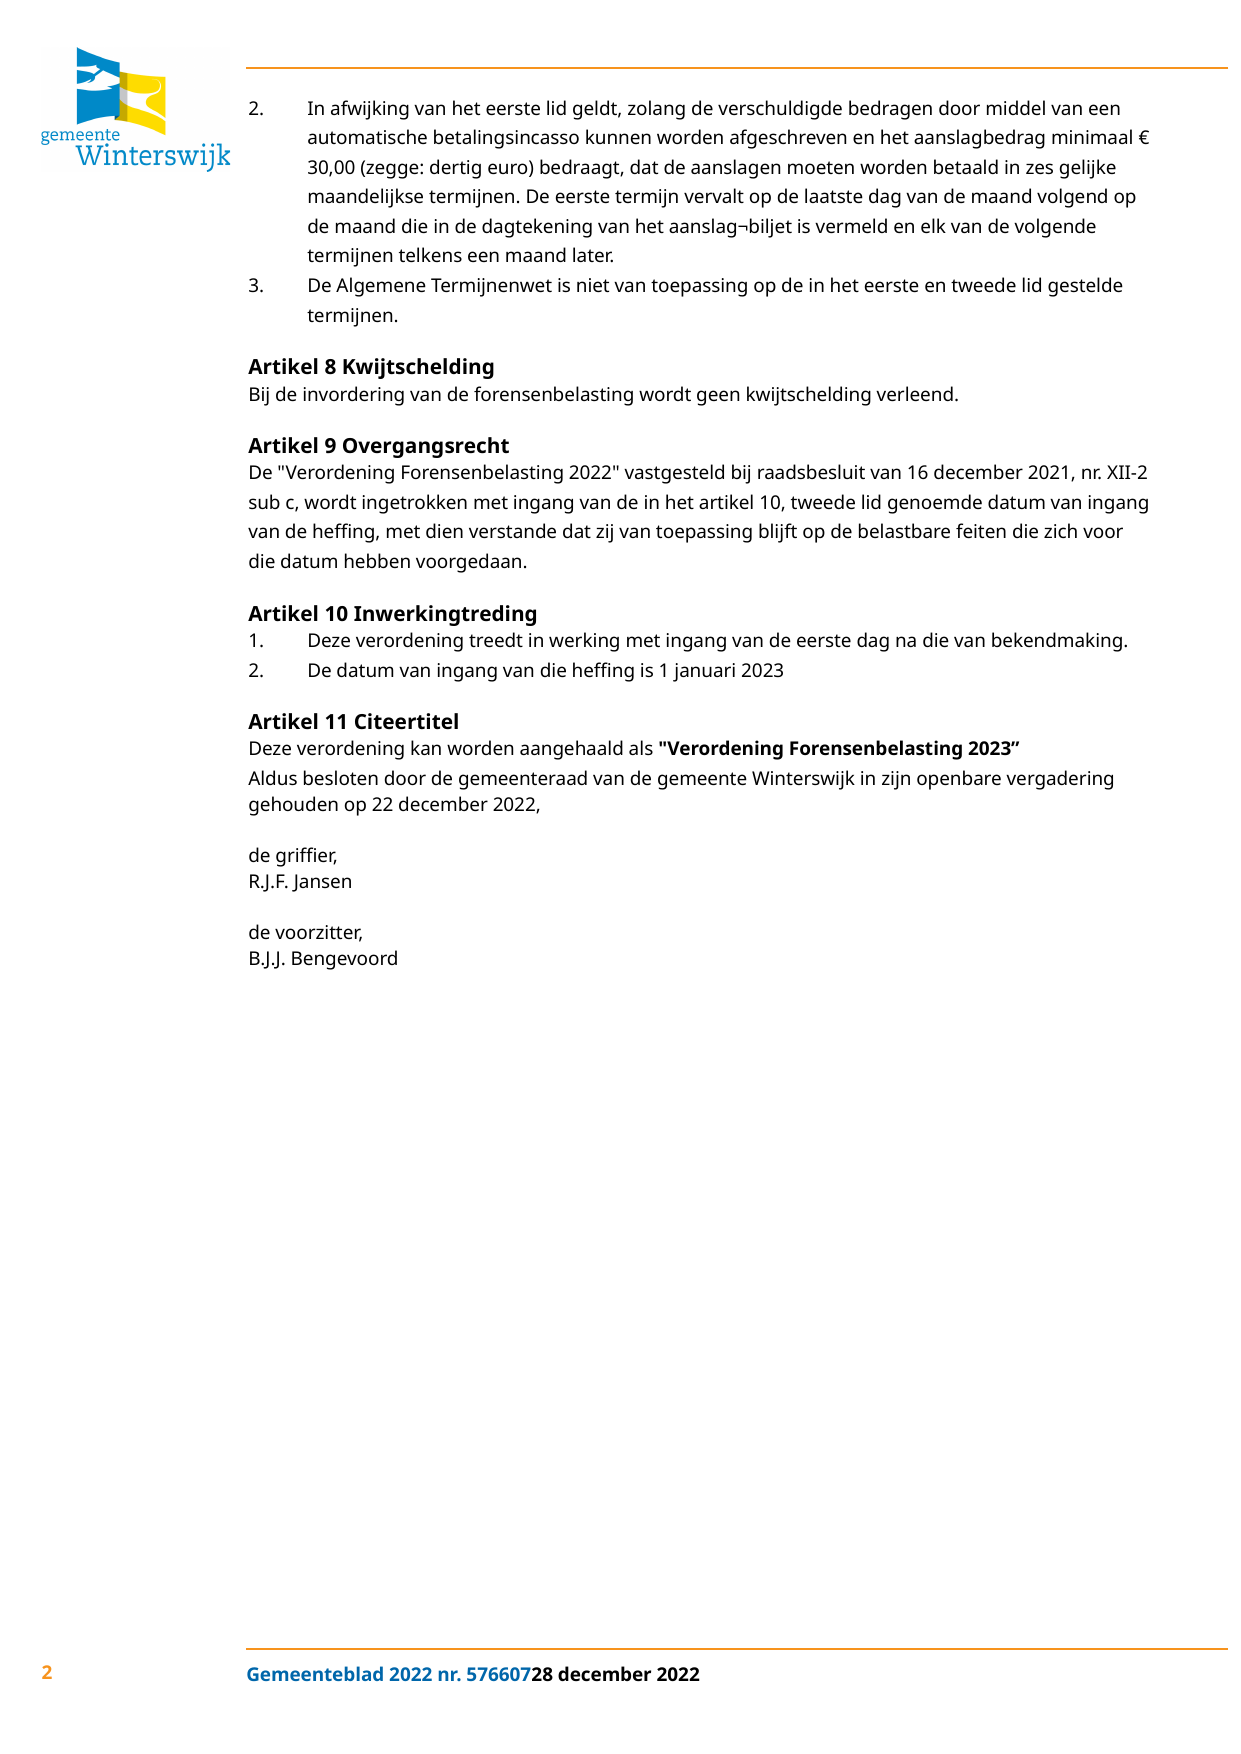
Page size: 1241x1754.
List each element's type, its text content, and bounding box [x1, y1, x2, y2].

text Artikel 8 Kwijtschelding [248, 352, 1152, 381]
list Deze verordening treedt in werking met ingang van de eerste dag na die van bekendmaking. [248, 627, 1152, 653]
list In afwijking van het eerste lid geldt, zolang de verschuldigde bedragen door middel van een automatische betalingsincasso kunnen worden afgeschreven en het aanslagbedrag minimaal € 30,00 (zegge: dertig euro) bedraagt, dat de aanslagen moeten worden betaald in zes gelijke maandelijkse termijnen. De eerste termijn vervalt op de laatste dag van de maand volgend op de maand die in de dagtekening van het aanslag¬biljet is vermeld en elk van de volgende termijnen telkens een maand later. [248, 95, 1152, 268]
text Artikel 11 Citeertitel [248, 707, 1152, 736]
list De datum van ingang van die heffing is 1 januari 2023 [248, 657, 1152, 682]
picture [225, 153, 231, 162]
text Artikel 10 Inwerkingtreding [248, 599, 1152, 627]
text Deze verordening kan worden aangehaald als "Verordening Forensenbelasting 2023” [248, 736, 1152, 761]
text R.J.F. Jansen [248, 868, 1152, 894]
text Aldus besloten door de gemeenteraad van de gemeente Winterswijk in zijn openbare vergadering gehouden op 22 december 2022, [248, 765, 1152, 817]
text De "Verordening Forensenbelasting 2022" vastgesteld bij raadsbesluit van 16 december 2021, nr. XII-2 sub c, wordt ingetrokken met ingang van de in het artikel 10, tweede lid genoemde datum van ingang van de heffing, met dien verstande dat zij van toepassing blijft op de belastbare feiten die zich voor die datum hebben voorgedaan. [248, 459, 1152, 574]
text Artikel 9 Overgangsrecht [248, 431, 1152, 459]
text Bij de invordering van de forensenbelasting wordt geen kwijtschelding verleend. [248, 381, 1152, 406]
picture [41, 47, 231, 172]
text de griffier, [248, 842, 1152, 868]
text de voorzitter, [248, 919, 1152, 945]
list De Algemene Termijnenwet is niet van toepassing op de in het eerste en tweede lid gestelde termijnen. [248, 272, 1152, 328]
text B.J.J. Bengevoord [248, 945, 1152, 971]
